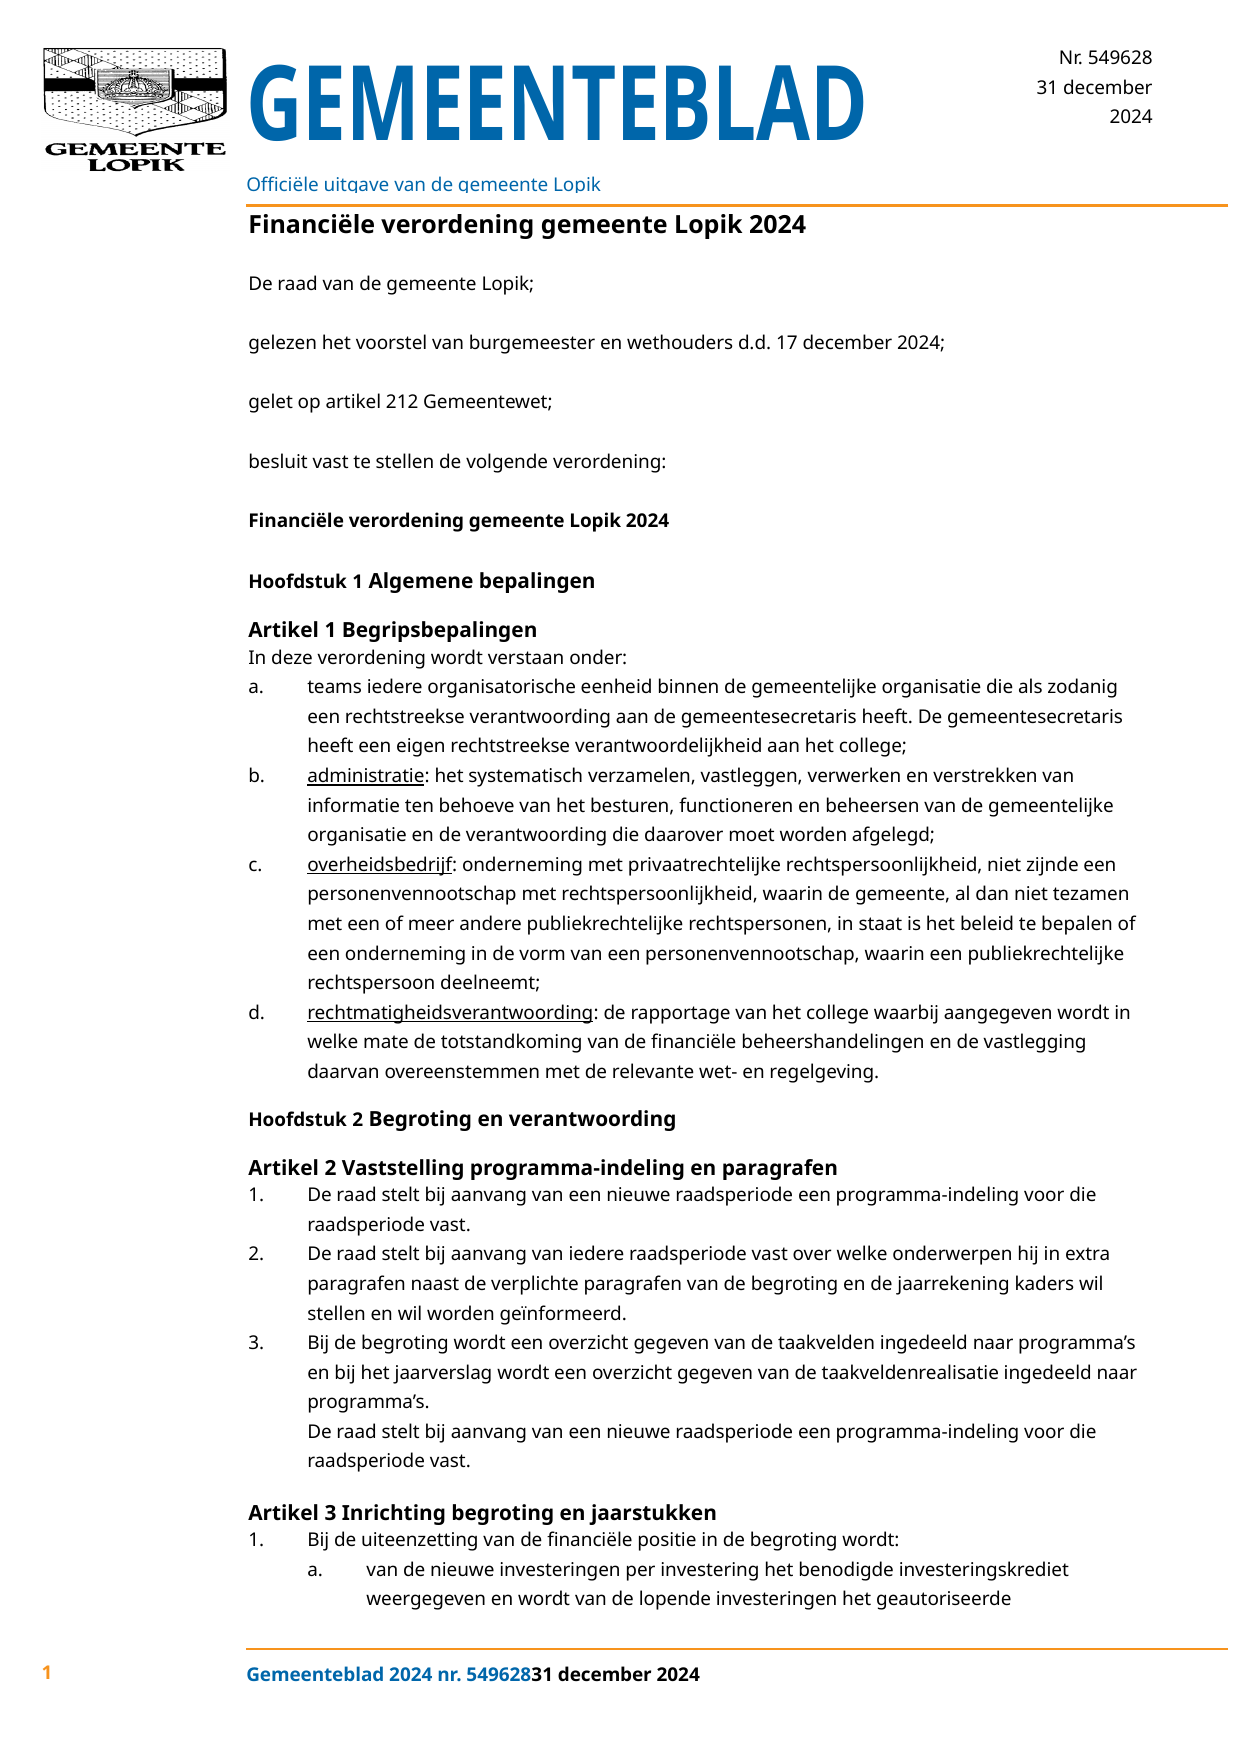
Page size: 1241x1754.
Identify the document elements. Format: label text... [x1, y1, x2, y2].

list rechtmatigheidsverantwoording: de rapportage van het college waarbij aangegeven wordt in welke mate de totstandkoming van de financiële beheershandelingen en de vastlegging daarvan overeenstemmen met de relevante wet- en regelgeving. [248, 999, 1152, 1084]
text De raad van de gemeente Lopik; [248, 270, 1152, 296]
list Bij de uiteenzetting van de financiële positie in de begroting wordt: [248, 1526, 1152, 1552]
list De raad stelt bij aanvang van iedere raadsperiode vast over welke onderwerpen hij in extra paragrafen naast de verplichte paragrafen van de begroting en de jaarrekening kaders wil stellen en wil worden geïnformeerd. [248, 1241, 1152, 1325]
list administratie: het systematisch verzamelen, vastleggen, verwerken en verstrekken van informatie ten behoeve van het besturen, functioneren en beheersen van de gemeentelijke organisatie en de verantwoording die daarover moet worden afgelegd; [248, 762, 1152, 847]
text gelezen het voorstel van burgemeester en wethouders d.d. 17 december 2024; [248, 329, 1152, 355]
list teams iedere organisatorische eenheid binnen de gemeentelijke organisatie die als zodanig een rechtstreekse verantwoording aan de gemeentesecretaris heeft. De gemeentesecretaris heeft een eigen rechtstreekse verantwoordelijkheid aan het college; [248, 673, 1152, 758]
text Financiële verordening gemeente Lopik 2024 [248, 207, 1152, 241]
list overheidsbedrijf: onderneming met privaatrechtelijke rechtspersoonlijkheid, niet zijnde een personenvennootschap met rechtspersoonlijkheid, waarin de gemeente, al dan niet tezamen met een of meer andere publiekrechtelijke rechtspersonen, in staat is het beleid te bepalen of een onderneming in de vorm van een personenvennootschap, waarin een publiekrechtelijke rechtspersoon deelneemt; [248, 851, 1152, 995]
text Hoofdstuk 2 Begroting en verantwoording [248, 1104, 1152, 1132]
list De raad stelt bij aanvang van een nieuwe raadsperiode een programma-indeling voor die raadsperiode vast. [248, 1181, 1152, 1237]
text Artikel 1 Begripsbepalingen [248, 615, 1152, 644]
text Artikel 3 Inrichting begroting en jaarstukken [248, 1498, 1152, 1526]
text besluit vast te stellen de volgende verordening: [248, 448, 1152, 473]
list van de nieuwe investeringen per investering het benodigde investeringskrediet weergegeven en wordt van de lopende investeringen het geautoriseerde [307, 1556, 1152, 1611]
text In deze verordening wordt verstaan onder: [248, 644, 1152, 669]
text Artikel 2 Vaststelling programma-indeling en paragrafen [248, 1153, 1152, 1181]
list De raad stelt bij aanvang van een nieuwe raadsperiode een programma-indeling voor die raadsperiode vast. [248, 1418, 1152, 1473]
text Hoofdstuk 1 Algemene bepalingen [248, 566, 1152, 594]
picture [41, 47, 231, 172]
text gelet op artikel 212 Gemeentewet; [248, 389, 1152, 414]
text Financiële verordening gemeente Lopik 2024 [248, 507, 1152, 533]
list Bij de begroting wordt een overzicht gegeven van de taakvelden ingedeeld naar programma’s en bij het jaarverslag wordt een overzicht gegeven van de taakveldenrealisatie ingedeeld naar programma’s. [248, 1329, 1152, 1414]
